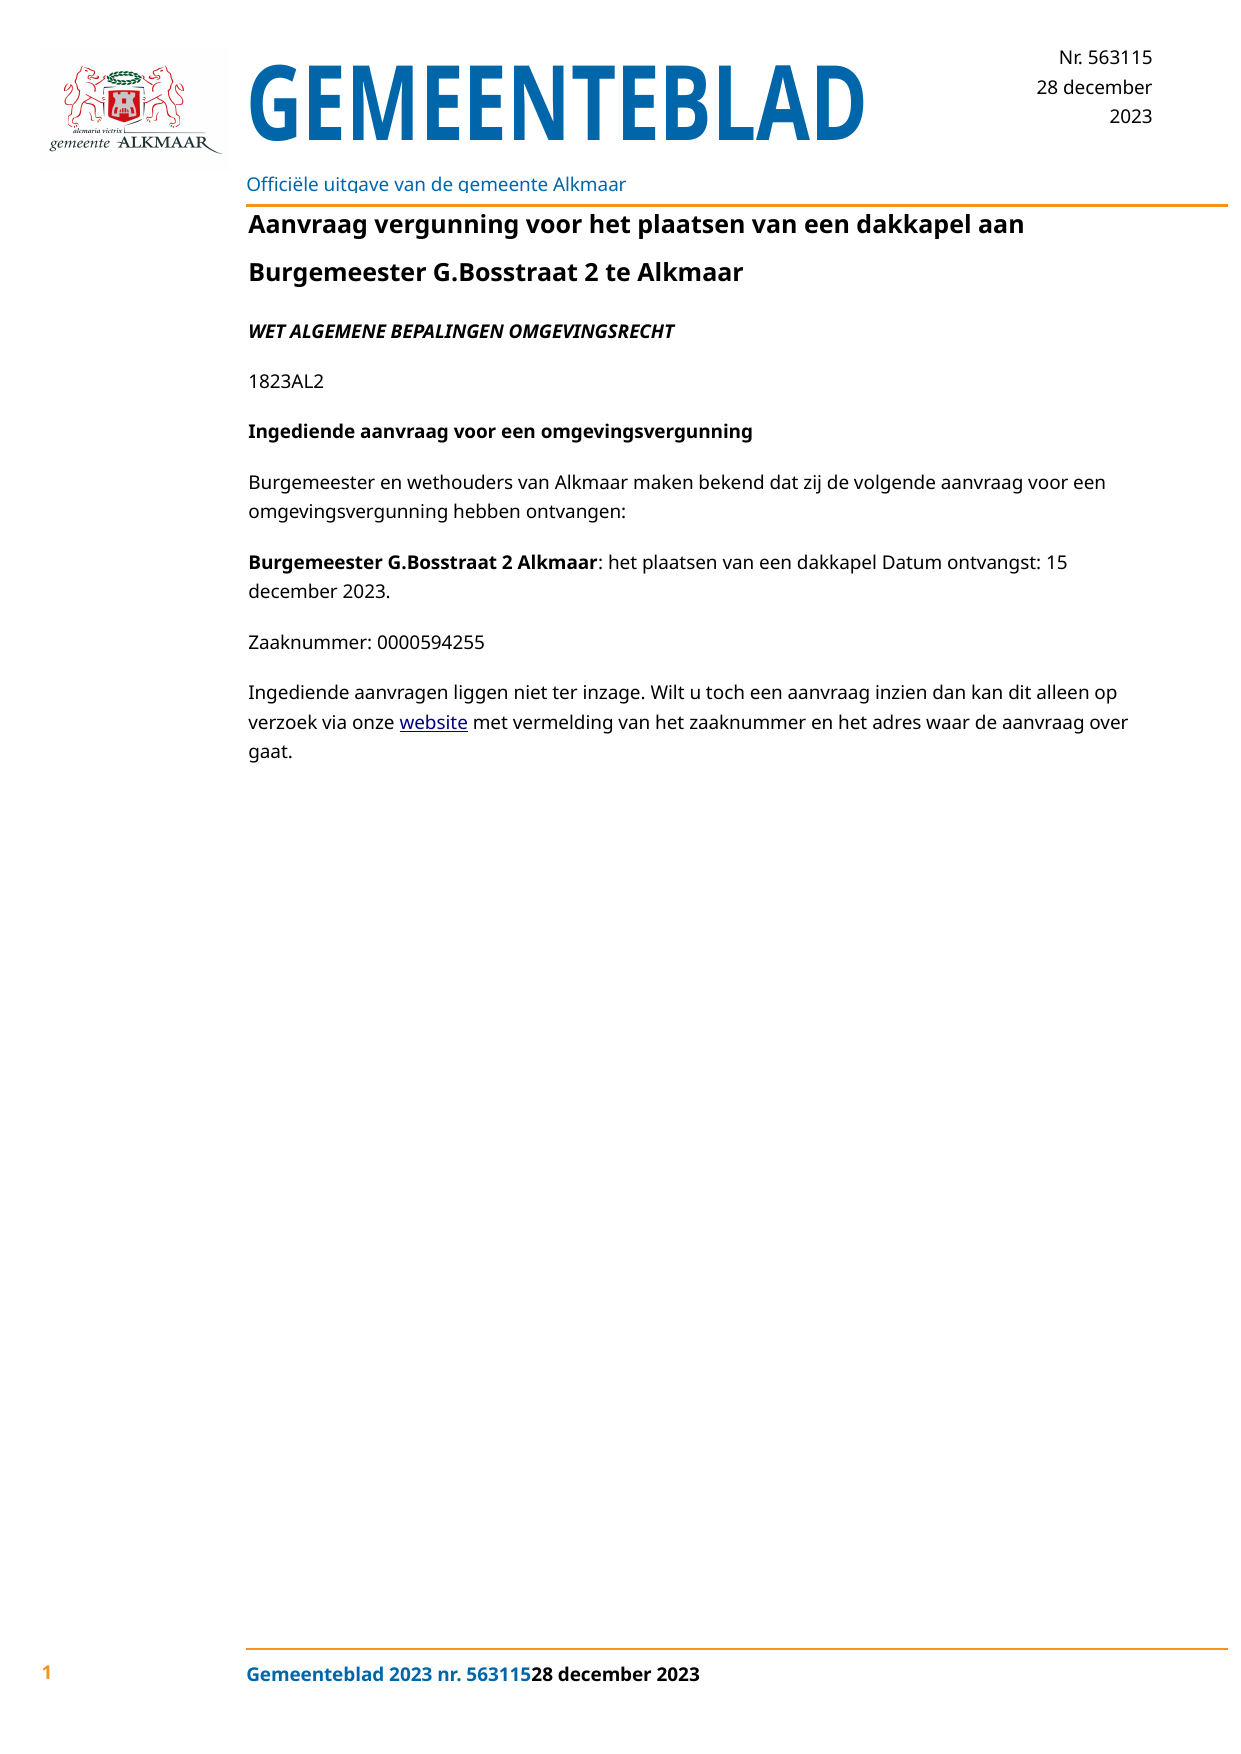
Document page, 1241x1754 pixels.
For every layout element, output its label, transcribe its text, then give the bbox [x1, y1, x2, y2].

text Ingediende aanvraag voor een omgevingsvergunning [248, 419, 1152, 444]
text WET ALGEMENE BEPALINGEN OMGEVINGSRECHT [248, 318, 1152, 344]
text 1823AL2 [248, 368, 1152, 394]
text Ingediende aanvragen liggen niet ter inzage. Wilt u toch een aanvraag inzien dan kan dit alleen op verzoek via onze website met vermelding van het zaaknummer en het adres waar de aanvraag over gaat. [248, 679, 1152, 764]
text Zaaknummer: 0000594255 [248, 629, 1152, 655]
text Aanvraag vergunning voor het plaatsen van een dakkapel aan Burgemeester G.Bosstraat 2 te Alkmaar [248, 207, 1152, 288]
text Burgemeester en wethouders van Alkmaar maken bekend dat zij de volgende aanvraag voor een omgevingsvergunning hebben ontvangen: [248, 469, 1152, 524]
picture [41, 47, 231, 172]
text Burgemeester G.Bosstraat 2 Alkmaar: het plaatsen van een dakkapel Datum ontvangst: 15 december 2023. [248, 549, 1152, 604]
